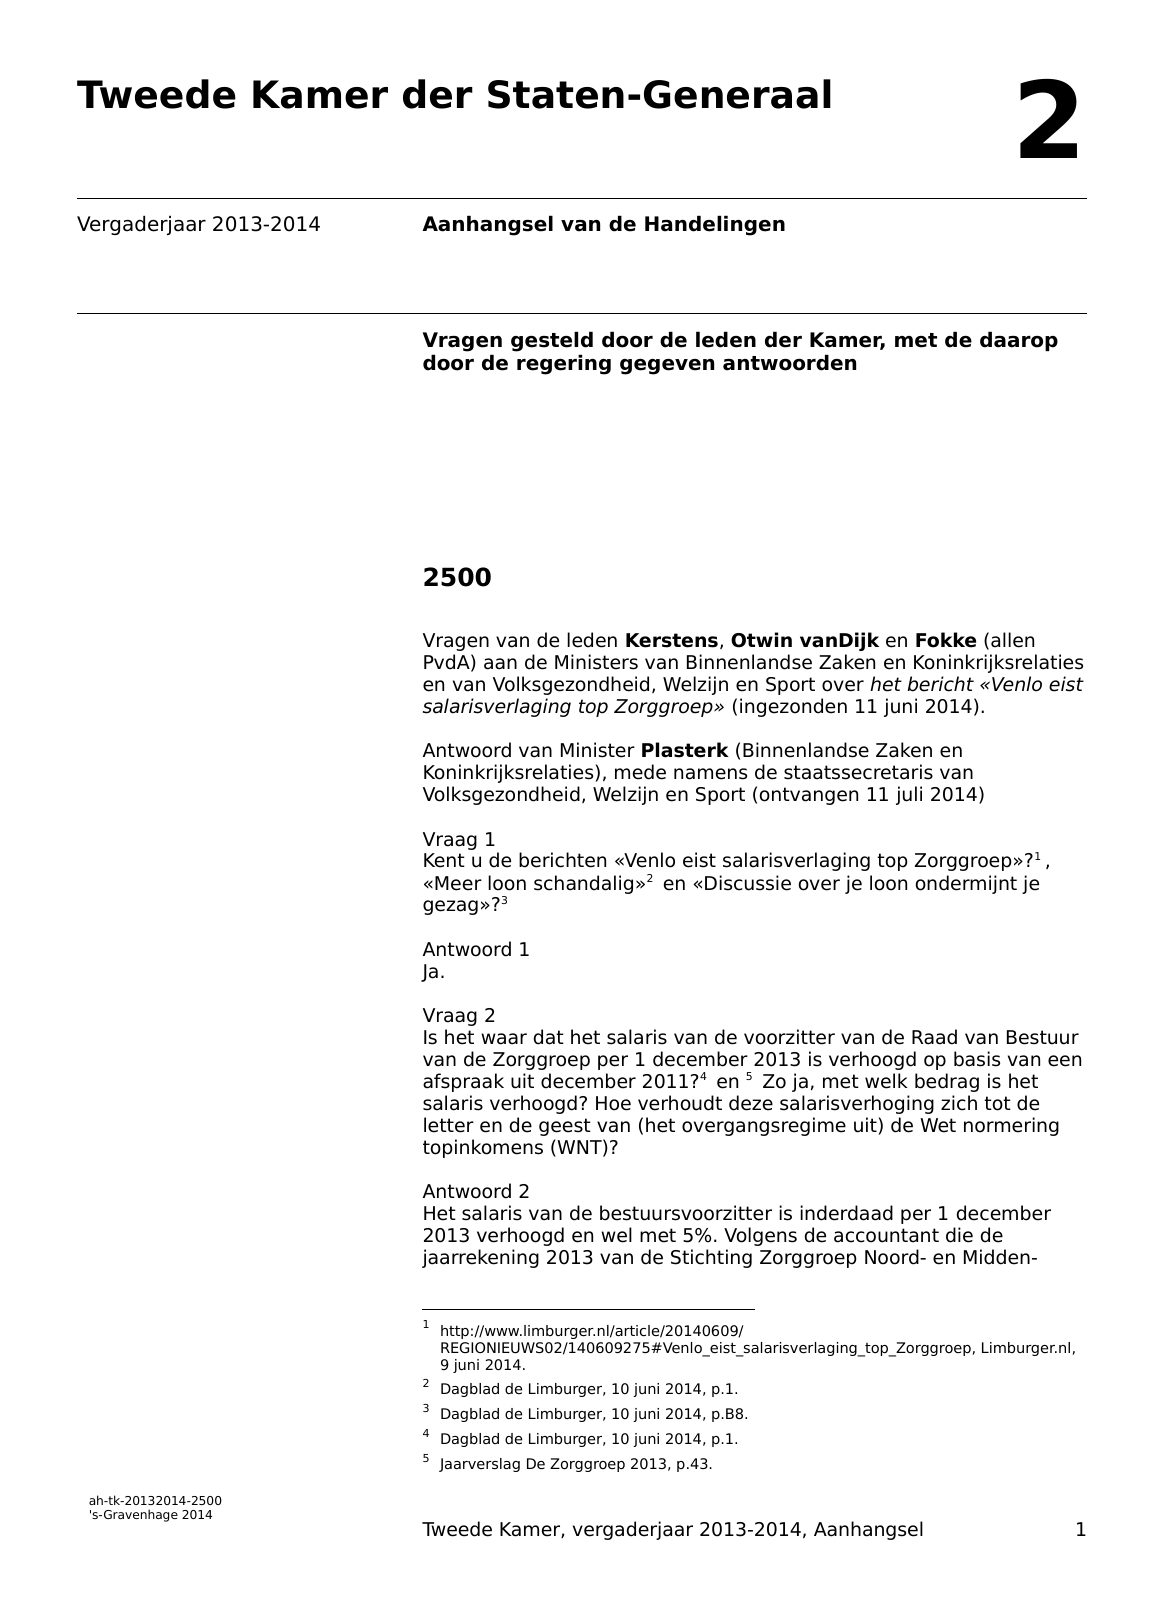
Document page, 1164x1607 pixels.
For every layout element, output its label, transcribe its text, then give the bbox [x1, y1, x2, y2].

text Is het waar dat het salaris van de voorzitter van de Raad van Bestuur van de Zorggroep per 1 december 2013 is verhoogd op basis van een afspraak uit december 2011? en Zo ja, met welk bedrag is het salaris verhoogd? Hoe verhoudt deze salarisverhoging zich tot de letter en de geest van (het overgangsregime uit) de Wet normering topinkomens (WNT)? [422, 1027, 1087, 1158]
text Jaarverslag De Zorggroep 2013, p.43. [422, 1452, 1087, 1474]
text http://www.limburger.nl/article/20140609/REGIONIEUWS02/140609275#Venlo_eist_salarisverlaging_top_Zorggroep, Limburger.nl, 9 juni 2014. [422, 1318, 1087, 1374]
table_header 2 [886, 59, 1087, 198]
text 2500 [422, 563, 1087, 592]
text Kent u de berichten «Venlo eist salarisverlaging top Zorggroep»?, «Meer loon schandalig» en «Discussie over je loon ondermijnt je gezag»? [422, 850, 1087, 916]
text Vraag 2 [422, 1005, 1087, 1027]
text Vraag 1 [422, 828, 1087, 850]
text Dagblad de Limburger, 10 juni 2014, p.1. [422, 1427, 1087, 1449]
text Vragen van de leden Kerstens, Otwin vanDijk en Fokke (allen PvdA) aan de Ministers van Binnenlandse Zaken en Koninkrijksrelaties en van Volksgezondheid, Welzijn en Sport over het bericht «Venlo eist salarisverlaging top Zorggroep» (ingezonden 11 juni 2014). [422, 630, 1087, 718]
table_cell [77, 314, 422, 375]
text Dagblad de Limburger, 10 juni 2014, p.B8. [422, 1402, 1087, 1424]
table_cell Aanhangsel van de Handelingen [422, 199, 1087, 313]
text Ja. [422, 961, 1087, 982]
text Het salaris van de bestuursvoorzitter is inderdaad per 1 december 2013 verhoogd en wel met 5%. Volgens de accountant die de jaarrekening 2013 van de Stichting Zorggroep Noord- en Midden- [422, 1203, 1087, 1269]
text Antwoord van Minister Plasterk (Binnenlandse Zaken en Koninkrijksrelaties), mede namens de staatssecretaris van Volksgezondheid, Welzijn en Sport (ontvangen 11 juli 2014) [422, 740, 1087, 806]
text ah-tk-20132014-2500 [88, 1494, 323, 1508]
text Antwoord 1 [422, 938, 1087, 961]
text Dagblad de Limburger, 10 juni 2014, p.1. [422, 1377, 1087, 1399]
table_header Tweede Kamer der Staten-Generaal [77, 59, 886, 198]
text Antwoord 2 [422, 1181, 1087, 1203]
table_cell Vragen gesteld door de leden der Kamer, met de daarop door de regering gegeven antwoorden [422, 314, 1087, 375]
text 's-Gravenhage 2014 [88, 1508, 323, 1522]
table_cell Vergaderjaar 2013-2014 [77, 199, 422, 313]
